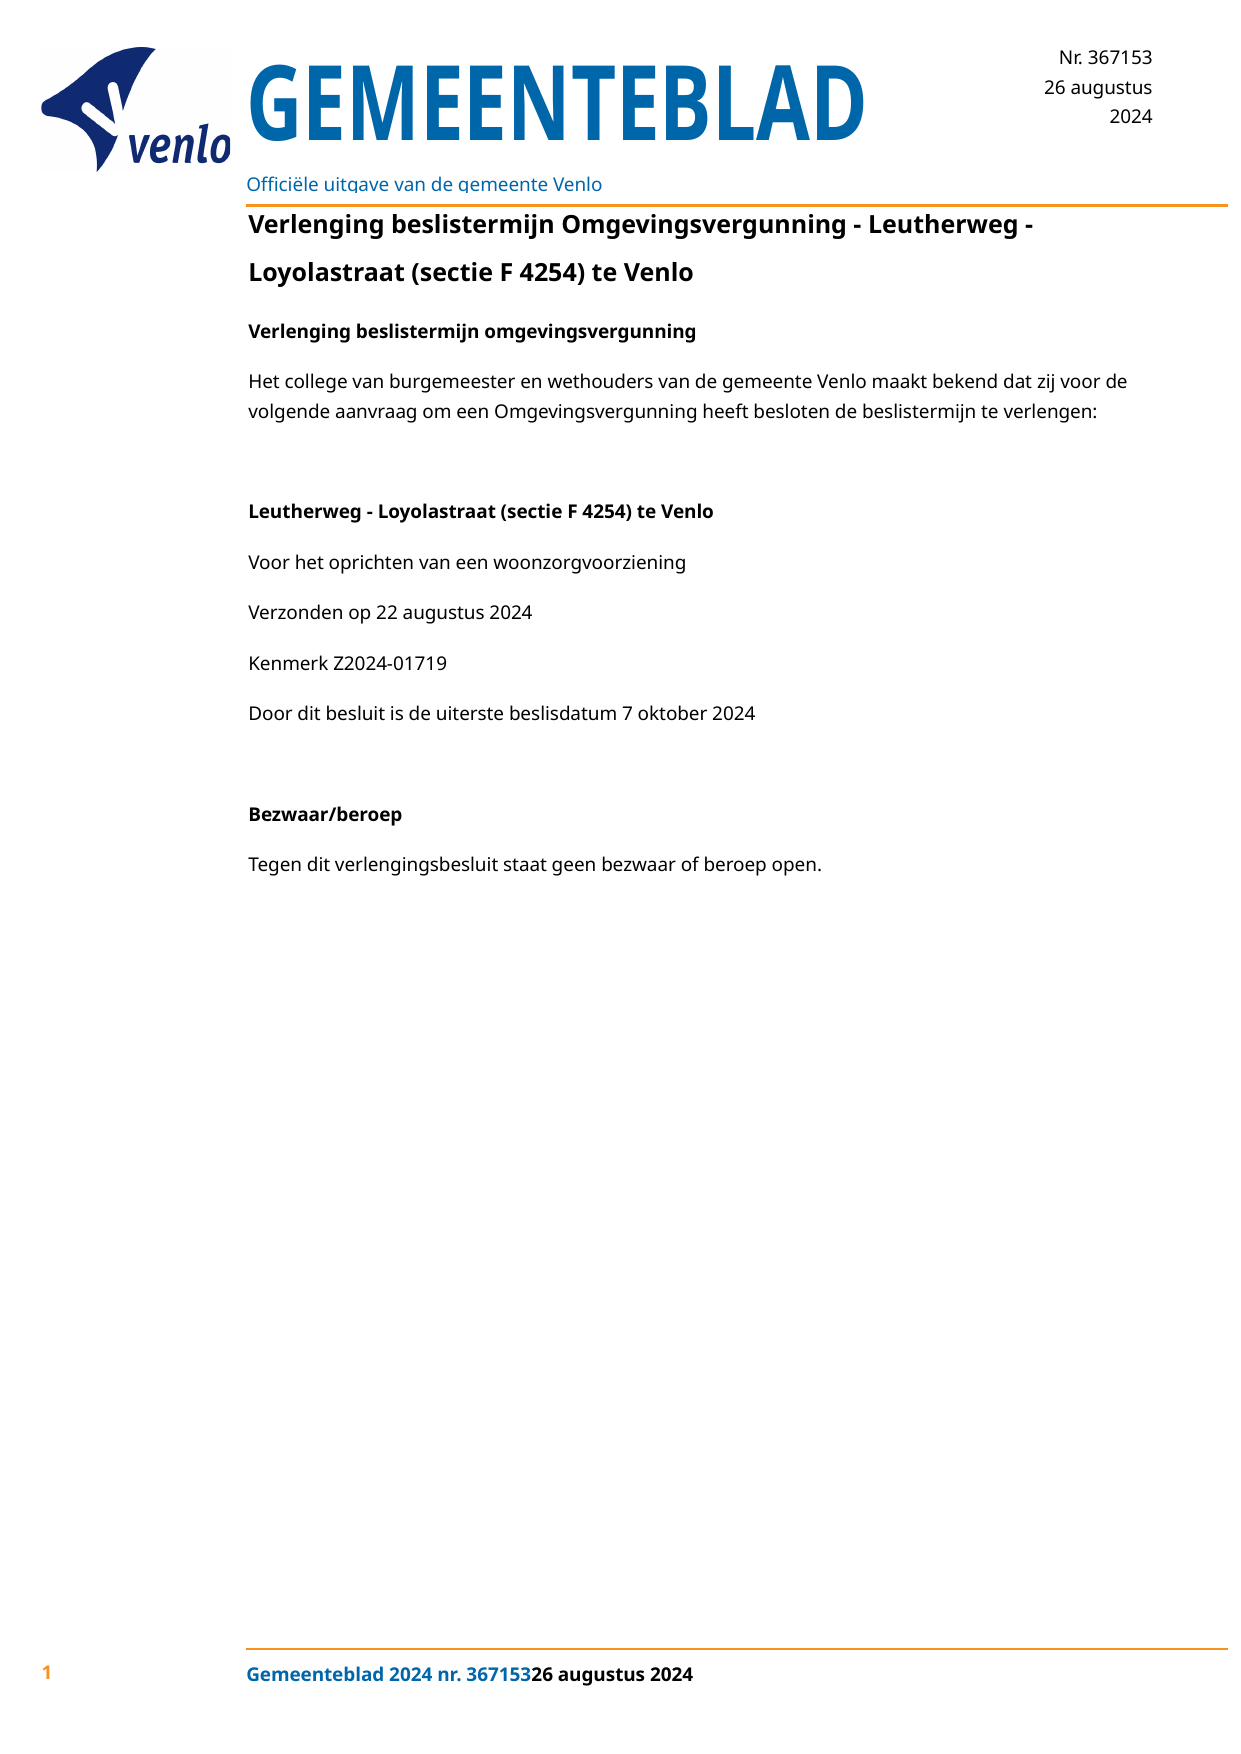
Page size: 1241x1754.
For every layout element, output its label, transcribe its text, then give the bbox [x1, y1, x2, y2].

text Tegen dit verlengingsbesluit staat geen bezwaar of beroep open. [248, 852, 1152, 877]
text Verzonden op 22 augustus 2024 [248, 599, 1152, 625]
text Kenmerk Z2024-01719 [248, 650, 1152, 676]
text Door dit besluit is de uiterste beslisdatum 7 oktober 2024 [248, 700, 1152, 726]
text Het college van burgemeester en wethouders van de gemeente Venlo maakt bekend dat zij voor de volgende aanvraag om een Omgevingsvergunning heeft besloten de beslistermijn te verlengen: [248, 368, 1152, 424]
text Verlenging beslistermijn Omgevingsvergunning - Leutherweg - Loyolastraat (sectie F 4254) te Venlo [248, 207, 1152, 288]
text Leutherweg - Loyolastraat (sectie F 4254) te Venlo [248, 499, 1152, 524]
picture [41, 47, 231, 172]
text Bezwaar/beroep [248, 801, 1152, 827]
text Verlenging beslistermijn omgevingsvergunning [248, 318, 1152, 344]
text Voor het oprichten van een woonzorgvoorziening [248, 549, 1152, 575]
